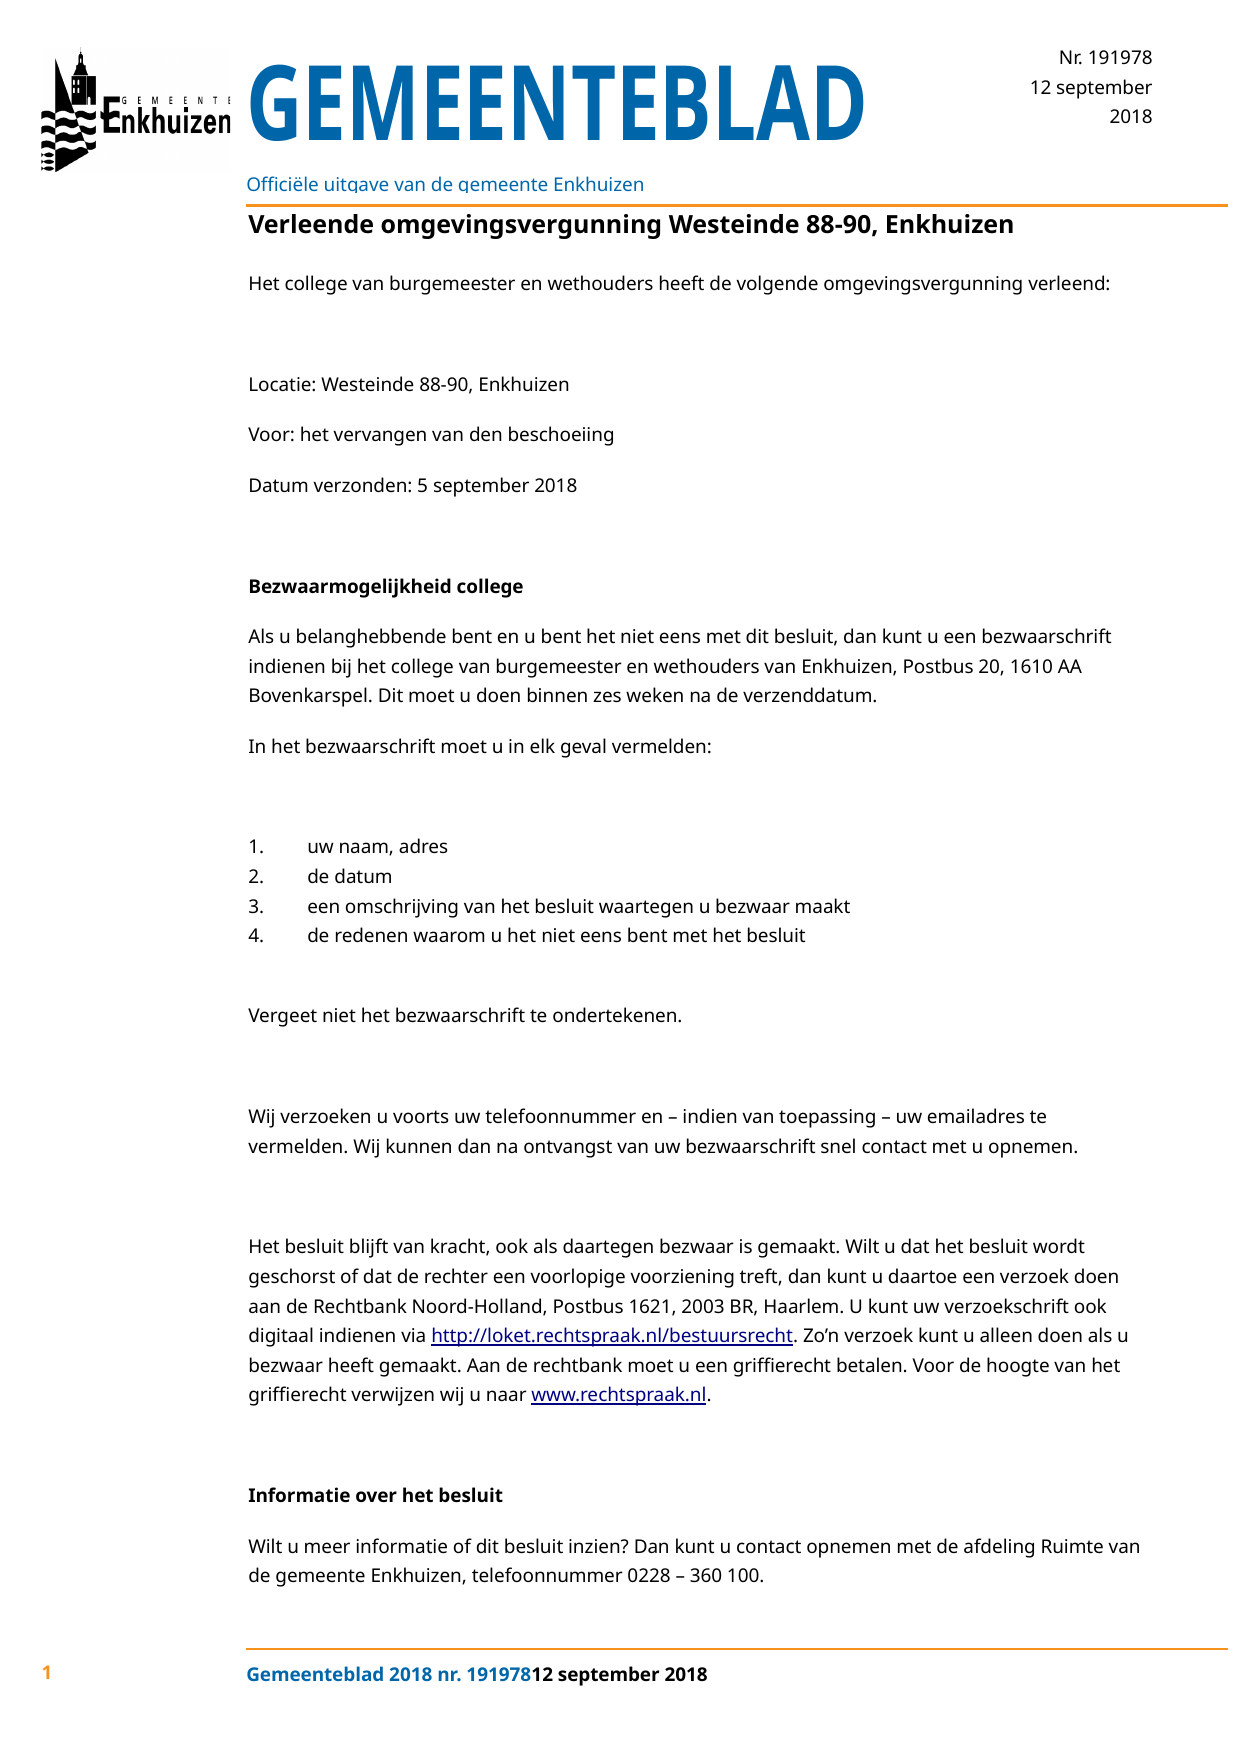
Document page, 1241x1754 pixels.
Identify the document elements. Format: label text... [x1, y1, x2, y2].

text Informatie over het besluit [248, 1482, 1152, 1508]
text Verleende omgevingsvergunning Westeinde 88-90, Enkhuizen [248, 207, 1152, 241]
text Vergeet niet het bezwaarschrift te ondertekenen. [248, 1002, 1152, 1028]
list een omschrijving van het besluit waartegen u bezwaar maakt [248, 893, 1152, 918]
list uw naam, adres [248, 834, 1152, 859]
text Als u belanghebbende bent en u bent het niet eens met dit besluit, dan kunt u een bezwaarschrift indienen bij het college van burgemeester en wethouders van Enkhuizen, Postbus 20, 1610 AA Bovenkarspel. Dit moet u doen binnen zes weken na de verzenddatum. [248, 623, 1152, 708]
text Wij verzoeken u voorts uw telefoonnummer en – indien van toepassing – uw emailadres te vermelden. Wij kunnen dan na ontvangst van uw bezwaarschrift snel contact met u opnemen. [248, 1103, 1152, 1158]
text Locatie: Westeinde 88-90, Enkhuizen [248, 371, 1152, 397]
text Wilt u meer informatie of dit besluit inzien? Dan kunt u contact opnemen met de afdeling Ruimte van de gemeente Enkhuizen, telefoonnummer 0228 – 360 100. [248, 1533, 1152, 1588]
text Het college van burgemeester en wethouders heeft de volgende omgevingsvergunning verleend: [248, 270, 1152, 296]
list de redenen waarom u het niet eens bent met het besluit [248, 922, 1152, 948]
text Het besluit blijft van kracht, ook als daartegen bezwaar is gemaakt. Wilt u dat het besluit wordt geschorst of dat de rechter een voorlopige voorziening treft, dan kunt u daartoe een verzoek doen aan de Rechtbank Noord-Holland, Postbus 1621, 2003 BR, Haarlem. U kunt uw verzoekschrift ook digitaal indienen via http://loket.rechtspraak.nl/bestuursrecht. Zo’n verzoek kunt u alleen doen als u bezwaar heeft gemaakt. Aan de rechtbank moet u een griffierecht betalen. Voor de hoogte van het griffierecht verwijzen wij u naar www.rechtspraak.nl. [248, 1234, 1152, 1407]
text In het bezwaarschrift moet u in elk geval vermelden: [248, 733, 1152, 758]
text Datum verzonden: 5 september 2018 [248, 472, 1152, 498]
text Voor: het vervangen van den beschoeiing [248, 422, 1152, 447]
picture [41, 47, 231, 172]
list de datum [248, 863, 1152, 889]
text Bezwaarmogelijkheid college [248, 573, 1152, 598]
